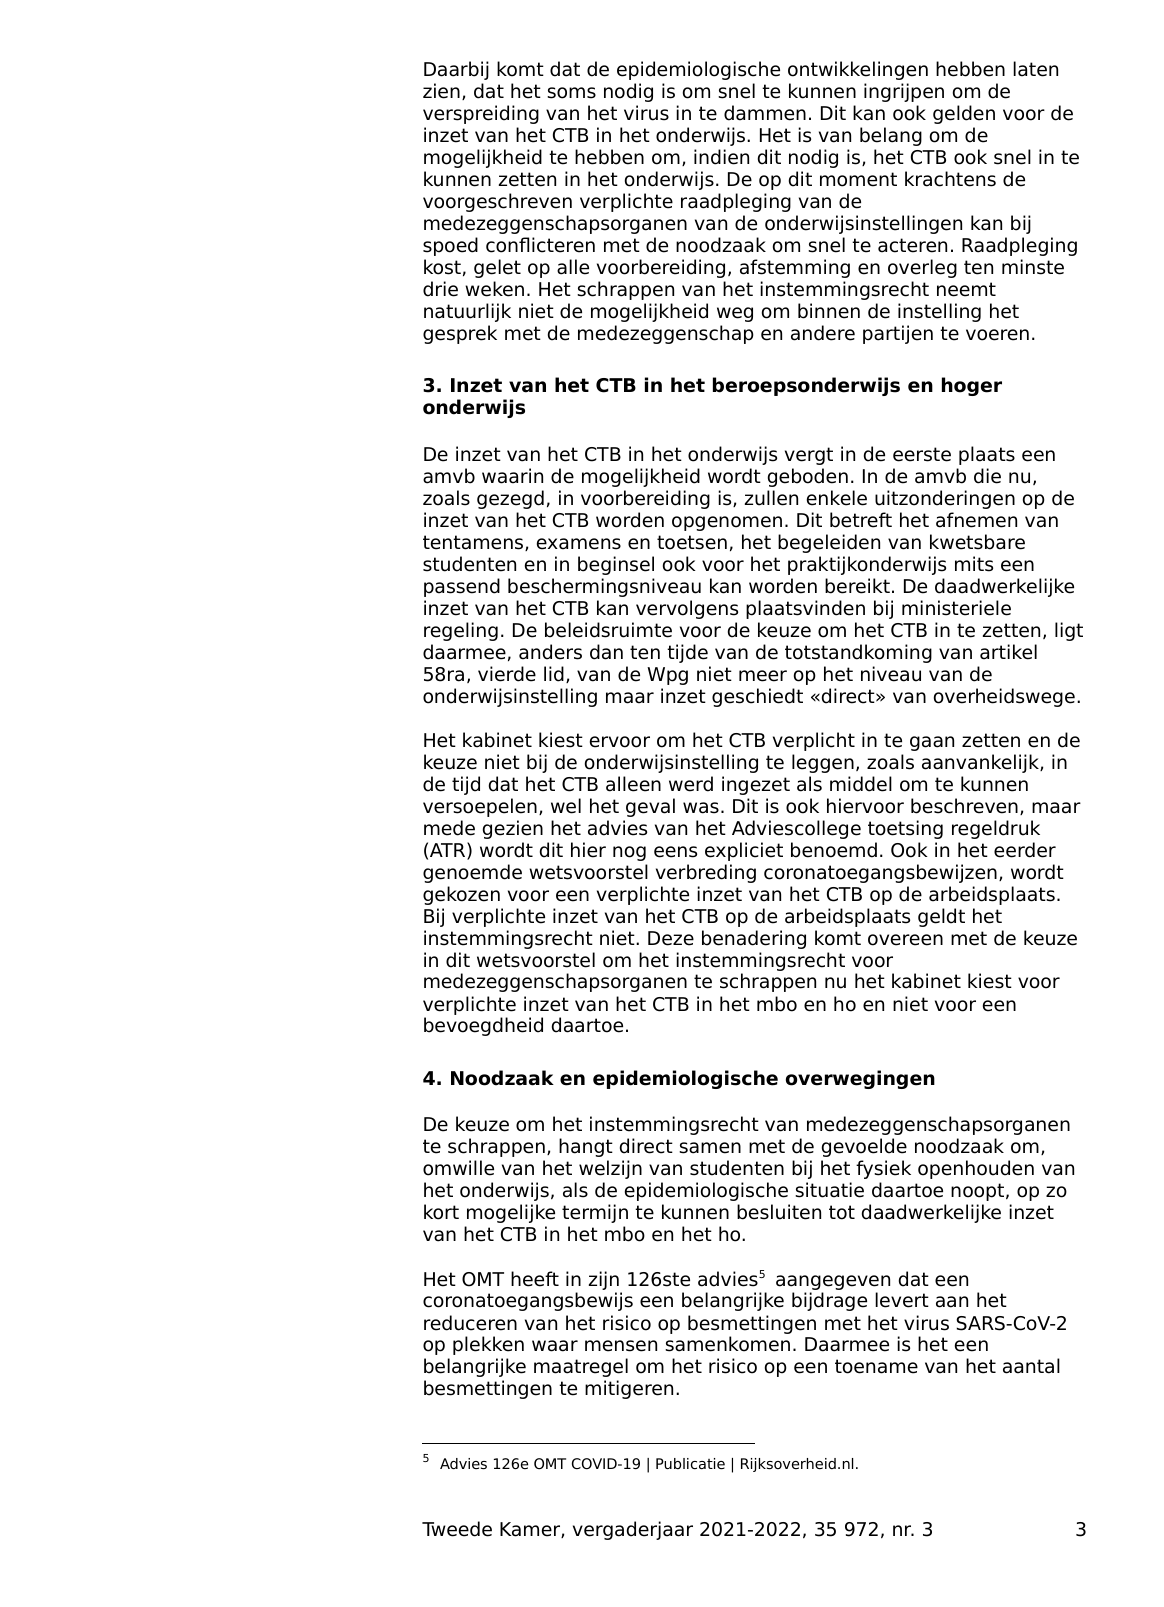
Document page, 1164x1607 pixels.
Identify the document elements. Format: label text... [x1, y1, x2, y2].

text De keuze om het instemmingsrecht van medezeggenschapsorganen te schrappen, hangt direct samen met de gevoelde noodzaak om, omwille van het welzijn van studenten bij het fysiek openhouden van het onderwijs, als de epidemiologische situatie daartoe noopt, op zo kort mogelijke termijn te kunnen besluiten tot daadwerkelijke inzet van het CTB in het mbo en het ho. [422, 1114, 1087, 1246]
subtitle 3. Inzet van het CTB in het beroepsonderwijs en hoger onderwijs [422, 375, 1087, 419]
text Daarbij komt dat de epidemiologische ontwikkelingen hebben laten zien, dat het soms nodig is om snel te kunnen ingrijpen om de verspreiding van het virus in te dammen. Dit kan ook gelden voor de inzet van het CTB in het onderwijs. Het is van belang om de mogelijkheid te hebben om, indien dit nodig is, het CTB ook snel in te kunnen zetten in het onderwijs. De op dit moment krachtens de voorgeschreven verplichte raadpleging van de medezeggenschapsorganen van de onderwijsinstellingen kan bij spoed conflicteren met de noodzaak om snel te acteren. Raadpleging kost, gelet op alle voorbereiding, afstemming en overleg ten minste drie weken. Het schrappen van het instemmingsrecht neemt natuurlijk niet de mogelijkheid weg om binnen de instelling het gesprek met de medezeggenschap en andere partijen te voeren. [422, 59, 1087, 345]
text Het kabinet kiest ervoor om het CTB verplicht in te gaan zetten en de keuze niet bij de onderwijsinstelling te leggen, zoals aanvankelijk, in de tijd dat het CTB alleen werd ingezet als middel om te kunnen versoepelen, wel het geval was. Dit is ook hiervoor beschreven, maar mede gezien het advies van het Adviescollege toetsing regeldruk (ATR) wordt dit hier nog eens expliciet benoemd. Ook in het eerder genoemde wetsvoorstel verbreding coronatoegangsbewijzen, wordt gekozen voor een verplichte inzet van het CTB op de arbeidsplaats. Bij verplichte inzet van het CTB op de arbeidsplaats geldt het instemmingsrecht niet. Deze benadering komt overeen met de keuze in dit wetsvoorstel om het instemmingsrecht voor medezeggenschapsorganen te schrappen nu het kabinet kiest voor verplichte inzet van het CTB in het mbo en ho en niet voor een bevoegdheid daartoe. [422, 730, 1087, 1037]
text De inzet van het CTB in het onderwijs vergt in de eerste plaats een amvb waarin de mogelijkheid wordt geboden. In de amvb die nu, zoals gezegd, in voorbereiding is, zullen enkele uitzonderingen op de inzet van het CTB worden opgenomen. Dit betreft het afnemen van tentamens, examens en toetsen, het begeleiden van kwetsbare studenten en in beginsel ook voor het praktijkonderwijs mits een passend beschermingsniveau kan worden bereikt. De daadwerkelijke inzet van het CTB kan vervolgens plaatsvinden bij ministeriele regeling. De beleidsruimte voor de keuze om het CTB in te zetten, ligt daarmee, anders dan ten tijde van de totstandkoming van artikel 58ra, vierde lid, van de Wpg niet meer op het niveau van de onderwijsinstelling maar inzet geschiedt «direct» van overheidswege. [422, 444, 1087, 707]
text Advies 126e OMT COVID-19 | Publicatie | Rijksoverheid.nl. [422, 1452, 1087, 1474]
subtitle 4. Noodzaak en epidemiologische overwegingen [422, 1067, 1087, 1089]
text Het OMT heeft in zijn 126ste advies aangegeven dat een coronatoegangsbewijs een belangrijke bijdrage levert aan het reduceren van het risico op besmettingen met het virus SARS-CoV-2 op plekken waar mensen samenkomen. Daarmee is het een belangrijke maatregel om het risico op een toename van het aantal besmettingen te mitigeren. [422, 1268, 1087, 1400]
